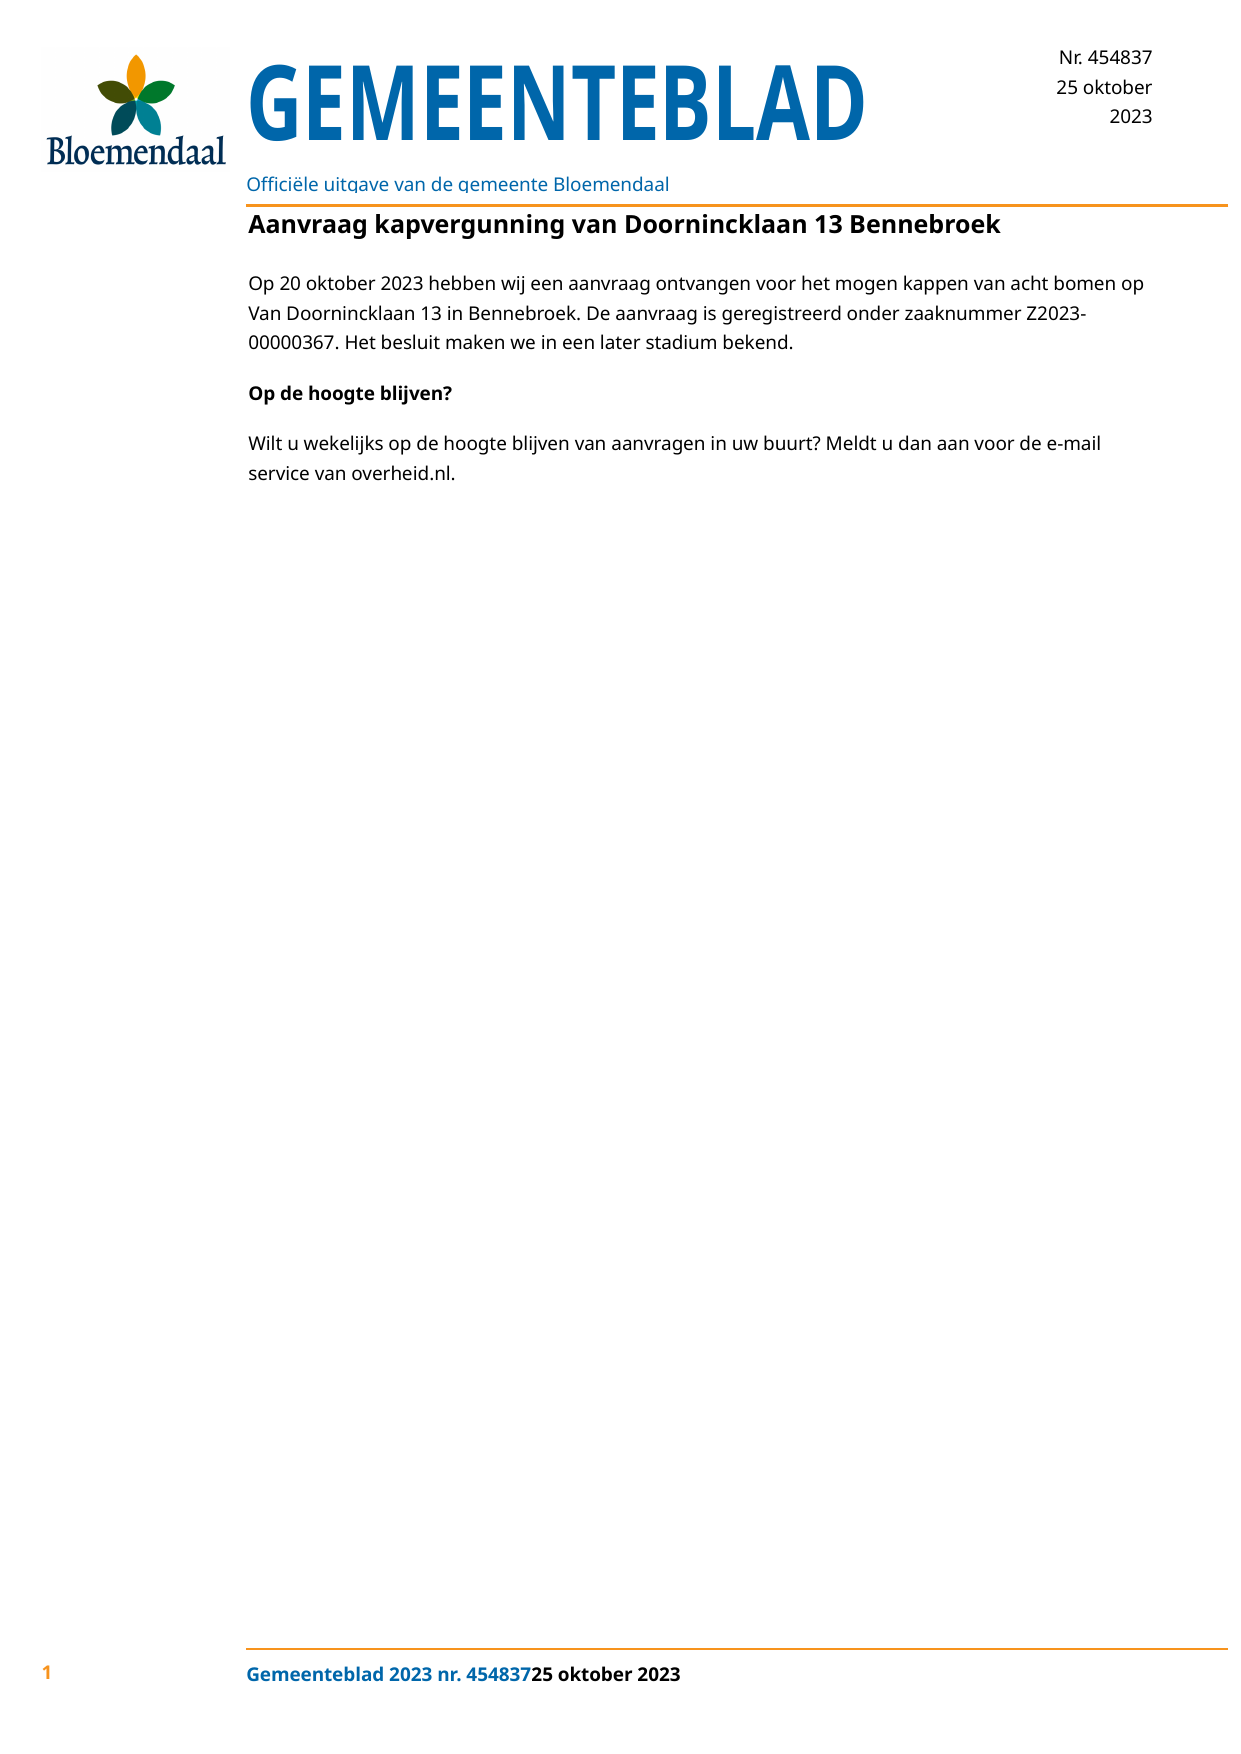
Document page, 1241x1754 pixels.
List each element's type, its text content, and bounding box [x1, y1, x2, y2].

picture [41, 47, 231, 172]
text Op 20 oktober 2023 hebben wij een aanvraag ontvangen voor het mogen kappen van acht bomen op Van Doornincklaan 13 in Bennebroek. De aanvraag is geregistreerd onder zaaknummer Z2023-00000367. Het besluit maken we in een later stadium bekend. [248, 270, 1152, 355]
text Wilt u wekelijks op de hoogte blijven van aanvragen in uw buurt? Meldt u dan aan voor de e-mail service van overheid.nl. [248, 430, 1152, 486]
text Op de hoogte blijven? [248, 380, 1152, 406]
text Aanvraag kapvergunning van Doornincklaan 13 Bennebroek [248, 207, 1152, 241]
